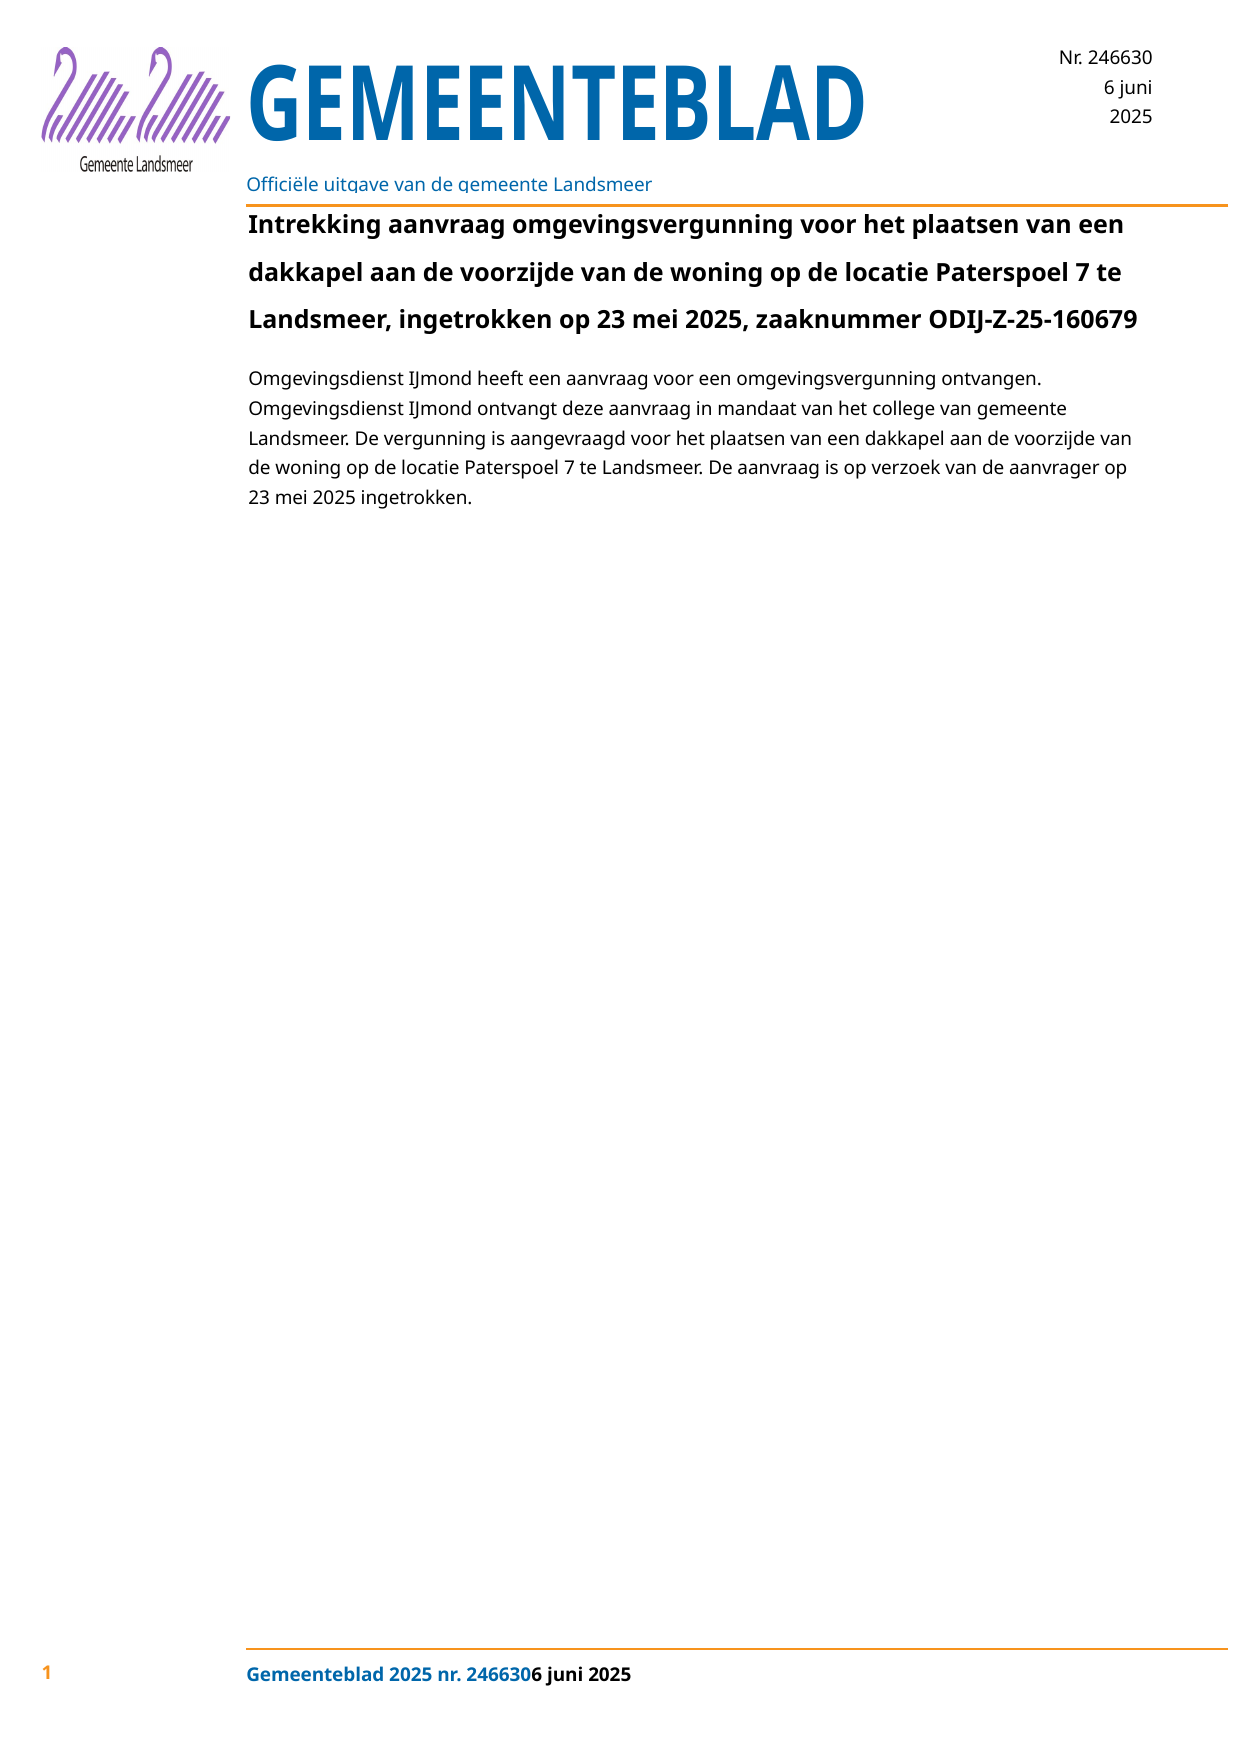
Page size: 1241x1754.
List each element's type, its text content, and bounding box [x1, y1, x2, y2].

text Intrekking aanvraag omgevingsvergunning voor het plaatsen van een dakkapel aan de voorzijde van de woning op de locatie Paterspoel 7 te Landsmeer, ingetrokken op 23 mei 2025, zaaknummer ODIJ-Z-25-160679 [248, 207, 1152, 336]
text Omgevingsdienst IJmond heeft een aanvraag voor een omgevingsvergunning ontvangen. Omgevingsdienst IJmond ontvangt deze aanvraag in mandaat van het college van gemeente Landsmeer. De vergunning is aangevraagd voor het plaatsen van een dakkapel aan de voorzijde van de woning op de locatie Paterspoel 7 te Landsmeer. De aanvraag is op verzoek van de aanvrager op 23 mei 2025 ingetrokken. [248, 366, 1152, 509]
picture [41, 47, 231, 172]
